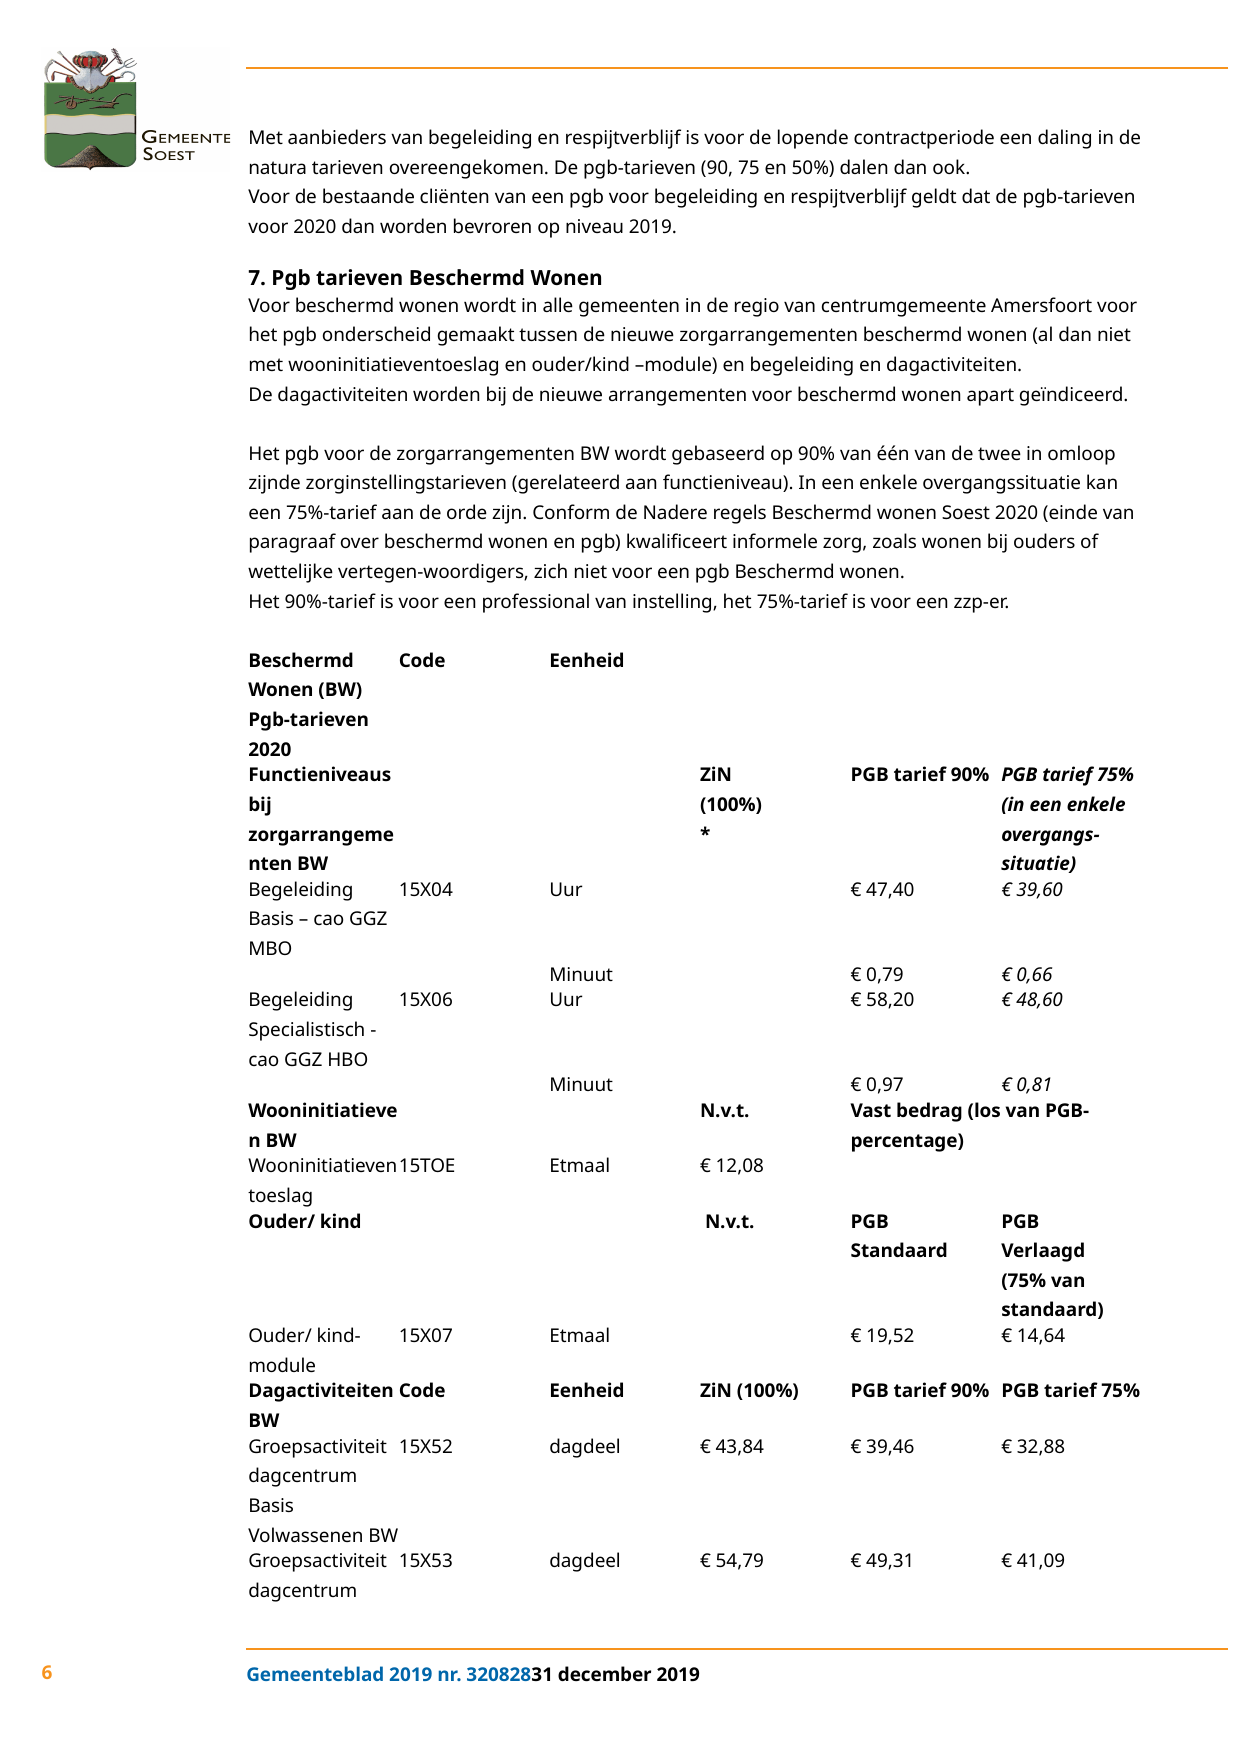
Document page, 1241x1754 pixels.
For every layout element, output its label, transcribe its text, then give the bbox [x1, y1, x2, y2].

table_cell Dagactiviteiten BW [248, 1378, 398, 1433]
table_cell N.v.t. [700, 1097, 850, 1153]
table_cell Minuut [549, 1072, 700, 1097]
table_cell € 39,60 [1001, 876, 1152, 961]
table_cell € 14,64 [1001, 1323, 1152, 1378]
text Met aanbieders van begeleiding en respijtverblijf is voor de lopende contractperiode een daling in de natura tarieven overeengekomen. De pgb-tarieven (90, 75 en 50%) dalen dan ook. [248, 124, 1152, 180]
table_cell PGB tarief 75% [1001, 1378, 1152, 1433]
table_cell Groepsactiviteit dagcentrum [248, 1548, 398, 1603]
table_cell Vast bedrag (los van PGB-percentage) [850, 1097, 1152, 1153]
text 7. Pgb tarieven Beschermd Wonen [248, 263, 1152, 292]
table_cell [399, 1208, 549, 1322]
table_cell [700, 1323, 850, 1378]
table_cell PGB tarief 75% (in een enkele overgangs-situatie) [1001, 762, 1152, 876]
table_cell [248, 1072, 398, 1097]
text Het 90%-tarief is voor een professional van instelling, het 75%-tarief is voor een zzp-er. [248, 588, 1152, 613]
table_cell € 43,84 [700, 1433, 850, 1547]
table_cell [700, 961, 850, 987]
text Voor beschermd wonen wordt in alle gemeenten in de regio van centrumgemeente Amersfoort voor het pgb onderscheid gemaakt tussen de nieuwe zorgarrangementen beschermd wonen (al dan niet met wooninitiatieventoeslag en ouder/kind –module) en begeleiding en dagactiviteiten. [248, 292, 1152, 377]
text De dagactiviteiten worden bij de nieuwe arrangementen voor beschermd wonen apart geïndiceerd. [248, 381, 1152, 406]
table_header Eenheid [549, 647, 700, 762]
table_cell dagdeel [549, 1548, 700, 1603]
table_cell Begeleiding Basis – cao GGZ MBO [248, 876, 398, 961]
table_cell € 19,52 [850, 1323, 1001, 1378]
table_cell € 41,09 [1001, 1548, 1152, 1603]
table_cell Minuut [549, 961, 700, 987]
table_cell Wooninitiatieventoeslag [248, 1153, 398, 1208]
table_cell N.v.t. [700, 1208, 850, 1322]
table_cell Groepsactiviteit dagcentrum Basis Volwassenen BW [248, 1433, 398, 1547]
table_cell € 12,08 [700, 1153, 1152, 1208]
table_cell € 0,97 [850, 1072, 1001, 1097]
table_cell Uur [549, 987, 700, 1072]
table_cell Functieniveaus bij zorgarrangementen BW [248, 762, 398, 876]
table_cell 15X52 [399, 1433, 549, 1547]
table_cell [248, 961, 398, 987]
table_cell PGB tarief 90% [850, 1378, 1001, 1433]
table_cell 15TOE [399, 1153, 549, 1208]
table_cell dagdeel [549, 1433, 700, 1547]
table_header [700, 647, 850, 762]
table_cell € 58,20 [850, 987, 1001, 1072]
table_header [850, 647, 1001, 762]
table_cell € 32,88 [1001, 1433, 1152, 1547]
table_cell PGB tarief 90% [850, 762, 1001, 876]
table_cell PGB Standaard [850, 1208, 1001, 1322]
text Voor de bestaande cliënten van een pgb voor begeleiding en respijtverblijf geldt dat de pgb-tarieven voor 2020 dan worden bevroren op niveau 2019. [248, 183, 1152, 239]
table_cell Wooninitiatieven BW [248, 1097, 398, 1153]
table_cell € 39,46 [850, 1433, 1001, 1547]
table_cell Etmaal [549, 1153, 700, 1208]
table_cell € 0,66 [1001, 961, 1152, 987]
table_cell 15X07 [399, 1323, 549, 1378]
table_cell ZiN (100%) * [700, 762, 850, 876]
table_cell [399, 961, 549, 987]
table_cell [399, 762, 549, 876]
table_cell 15X53 [399, 1548, 549, 1603]
table_cell € 0,79 [850, 961, 1001, 987]
table_cell [700, 1072, 850, 1097]
table_cell [700, 987, 850, 1072]
table_cell € 49,31 [850, 1548, 1001, 1603]
table_cell [549, 1208, 700, 1322]
table_cell Begeleiding Specialistisch - cao GGZ HBO [248, 987, 398, 1072]
text Het pgb voor de zorgarrangementen BW wordt gebaseerd op 90% van één van de twee in omloop zijnde zorginstellingstarieven (gerelateerd aan functieniveau). In een enkele overgangssituatie kan een 75%-tarief aan de orde zijn. Conform de Nadere regels Beschermd wonen Soest 2020 (einde van paragraaf over beschermd wonen en pgb) kwalificeert informele zorg, zoals wonen bij ouders of wettelijke vertegen-woordigers, zich niet voor een pgb Beschermd wonen. [248, 440, 1152, 584]
table_cell € 47,40 [850, 876, 1001, 961]
table_cell [399, 1097, 549, 1153]
table_cell 15X06 [399, 987, 549, 1072]
table_cell [399, 1072, 549, 1097]
table_cell Ouder/ kind-module [248, 1323, 398, 1378]
table_header [1001, 647, 1152, 762]
table_cell [549, 1097, 700, 1153]
picture [41, 47, 231, 172]
table_cell [700, 876, 850, 961]
table_cell ZiN (100%) [700, 1378, 850, 1433]
table_cell 15X04 [399, 876, 549, 961]
table_cell Code [399, 1378, 549, 1433]
table_cell € 54,79 [700, 1548, 850, 1603]
table_cell Ouder/ kind [248, 1208, 398, 1322]
table_header Code [399, 647, 549, 762]
table_cell Uur [549, 876, 700, 961]
table_cell € 0,81 [1001, 1072, 1152, 1097]
table_cell € 48,60 [1001, 987, 1152, 1072]
table_cell PGB Verlaagd (75% van standaard) [1001, 1208, 1152, 1322]
table_cell [549, 762, 700, 876]
table_cell Eenheid [549, 1378, 700, 1433]
table_header Beschermd Wonen (BW) Pgb-tarieven 2020 [248, 647, 398, 762]
table_cell Etmaal [549, 1323, 700, 1378]
